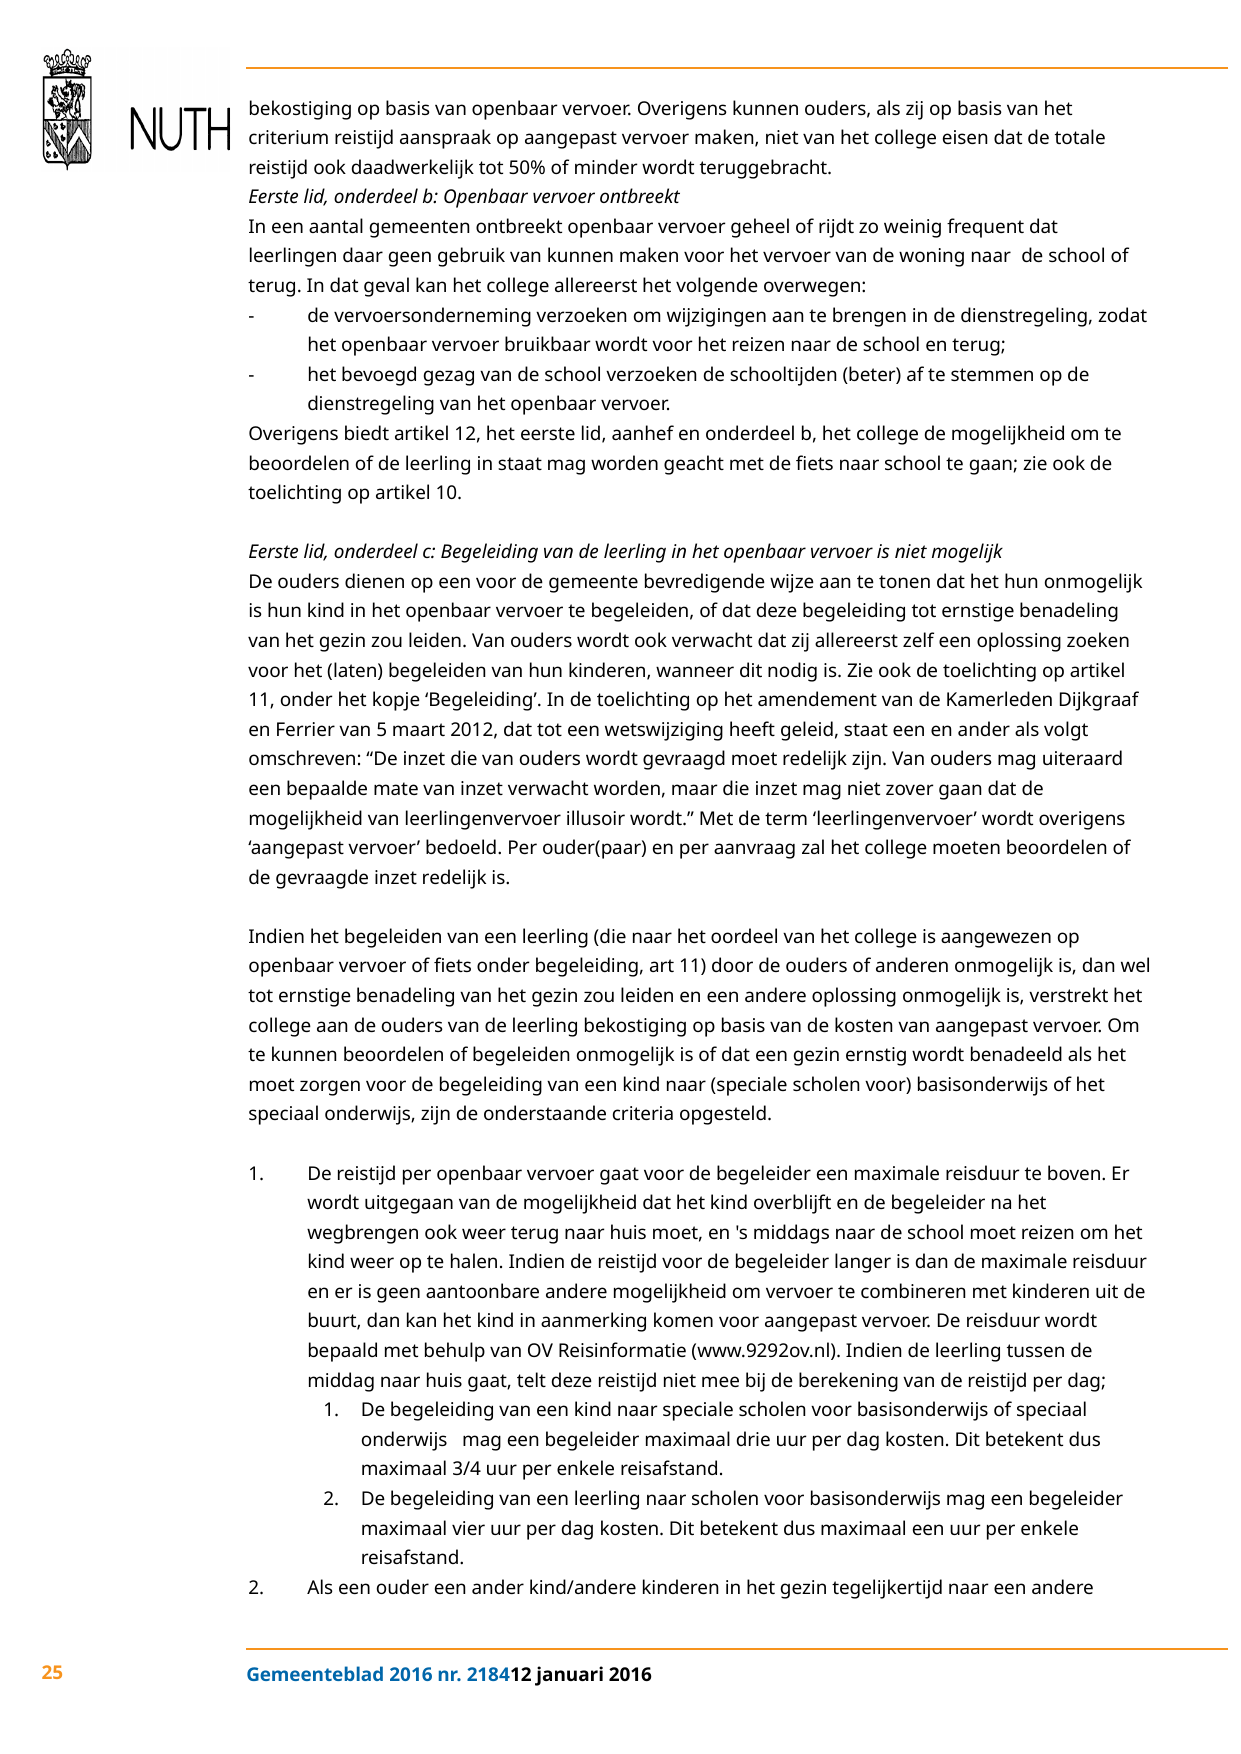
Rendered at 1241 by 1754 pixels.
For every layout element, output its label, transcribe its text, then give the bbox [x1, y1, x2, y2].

text Eerste lid, onderdeel c: Begeleiding van de leerling in het openbaar vervoer is niet mogelijk [248, 538, 1152, 564]
text In een aantal gemeenten ontbreekt openbaar vervoer geheel of rijdt zo weinig frequent dat leerlingen daar geen gebruik van kunnen maken voor het vervoer van de woning naar de school of terug. In dat geval kan het college allereerst het volgende overwegen: [248, 213, 1152, 298]
list het bevoegd gezag van de school verzoeken de schooltijden (beter) af te stemmen op de dienstregeling van het openbaar vervoer. [248, 361, 1152, 416]
list De begeleiding van een leerling naar scholen voor basisonderwijs mag een begeleider maximaal vier uur per dag kosten. Dit betekent dus maximaal een uur per enkele reisafstand. [323, 1485, 1152, 1570]
text Eerste lid, onderdeel b: Openbaar vervoer ontbreekt [248, 183, 1152, 209]
list Als een ouder een ander kind/andere kinderen in het gezin tegelijkertijd naar een andere [248, 1574, 1152, 1600]
text Overigens biedt artikel 12, het eerste lid, aanhef en onderdeel b, het college de mogelijkheid om te beoordelen of de leerling in staat mag worden geacht met de fiets naar school te gaan; zie ook de toelichting op artikel 10. [248, 420, 1152, 505]
text Indien het begeleiden van een leerling (die naar het oordeel van het college is aangewezen op openbaar vervoer of fiets onder begeleiding, art 11) door de ouders of anderen onmogelijk is, dan wel tot ernstige benadeling van het gezin zou leiden en een andere oplossing onmogelijk is, verstrekt het college aan de ouders van de leerling bekostiging op basis van de kosten van aangepast vervoer. Om te kunnen beoordelen of begeleiden onmogelijk is of dat een gezin ernstig wordt benadeeld als het moet zorgen voor de begeleiding van een kind naar (speciale scholen voor) basisonderwijs of het speciaal onderwijs, zijn de onderstaande criteria opgesteld. [248, 923, 1152, 1126]
text bekostiging op basis van openbaar vervoer. Overigens kunnen ouders, als zij op basis van het criterium reistijd aanspraak op aangepast vervoer maken, niet van het college eisen dat de totale reistijd ook daadwerkelijk tot 50% of minder wordt teruggebracht. [248, 95, 1152, 180]
list De begeleiding van een kind naar speciale scholen voor basisonderwijs of speciaal onderwijs mag een begeleider maximaal drie uur per dag kosten. Dit betekent dus maximaal 3/4 uur per enkele reisafstand. [323, 1396, 1152, 1481]
picture [41, 47, 231, 172]
list de vervoersonderneming verzoeken om wijzigingen aan te brengen in de dienstregeling, zodat het openbaar vervoer bruikbaar wordt voor het reizen naar de school en terug; [248, 302, 1152, 357]
list De reistijd per openbaar vervoer gaat voor de begeleider een maximale reisduur te boven. Er wordt uitgegaan van de mogelijkheid dat het kind overblijft en de begeleider na het wegbrengen ook weer terug naar huis moet, en 's middags naar de school moet reizen om het kind weer op te halen. Indien de reistijd voor de begeleider langer is dan de maximale reisduur en er is geen aantoonbare andere mogelijkheid om vervoer te combineren met kinderen uit de buurt, dan kan het kind in aanmerking komen voor aangepast vervoer. De reisduur wordt bepaald met behulp van OV Reisinformatie (www.9292ov.nl). Indien de leerling tussen de middag naar huis gaat, telt deze reistijd niet mee bij de berekening van de reistijd per dag; [248, 1160, 1152, 1393]
text De ouders dienen op een voor de gemeente bevredigende wijze aan te tonen dat het hun onmogelijk is hun kind in het openbaar vervoer te begeleiden, of dat deze begeleiding tot ernstige benadeling van het gezin zou leiden. Van ouders wordt ook verwacht dat zij allereerst zelf een oplossing zoeken voor het (laten) begeleiden van hun kinderen, wanneer dit nodig is. Zie ook de toelichting op artikel 11, onder het kopje ‘Begeleiding’. In de toelichting op het amendement van de Kamerleden Dijkgraaf en Ferrier van 5 maart 2012, dat tot een wetswijziging heeft geleid, staat een en ander als volgt omschreven: “De inzet die van ouders wordt gevraagd moet redelijk zijn. Van ouders mag uiteraard een bepaalde mate van inzet verwacht worden, maar die inzet mag niet zover gaan dat de mogelijkheid van leerlingenvervoer illusoir wordt.” Met de term ‘leerlingenvervoer’ wordt overigens ‘aangepast vervoer’ bedoeld. Per ouder(paar) en per aanvraag zal het college moeten beoordelen of de gevraagde inzet redelijk is. [248, 568, 1152, 890]
